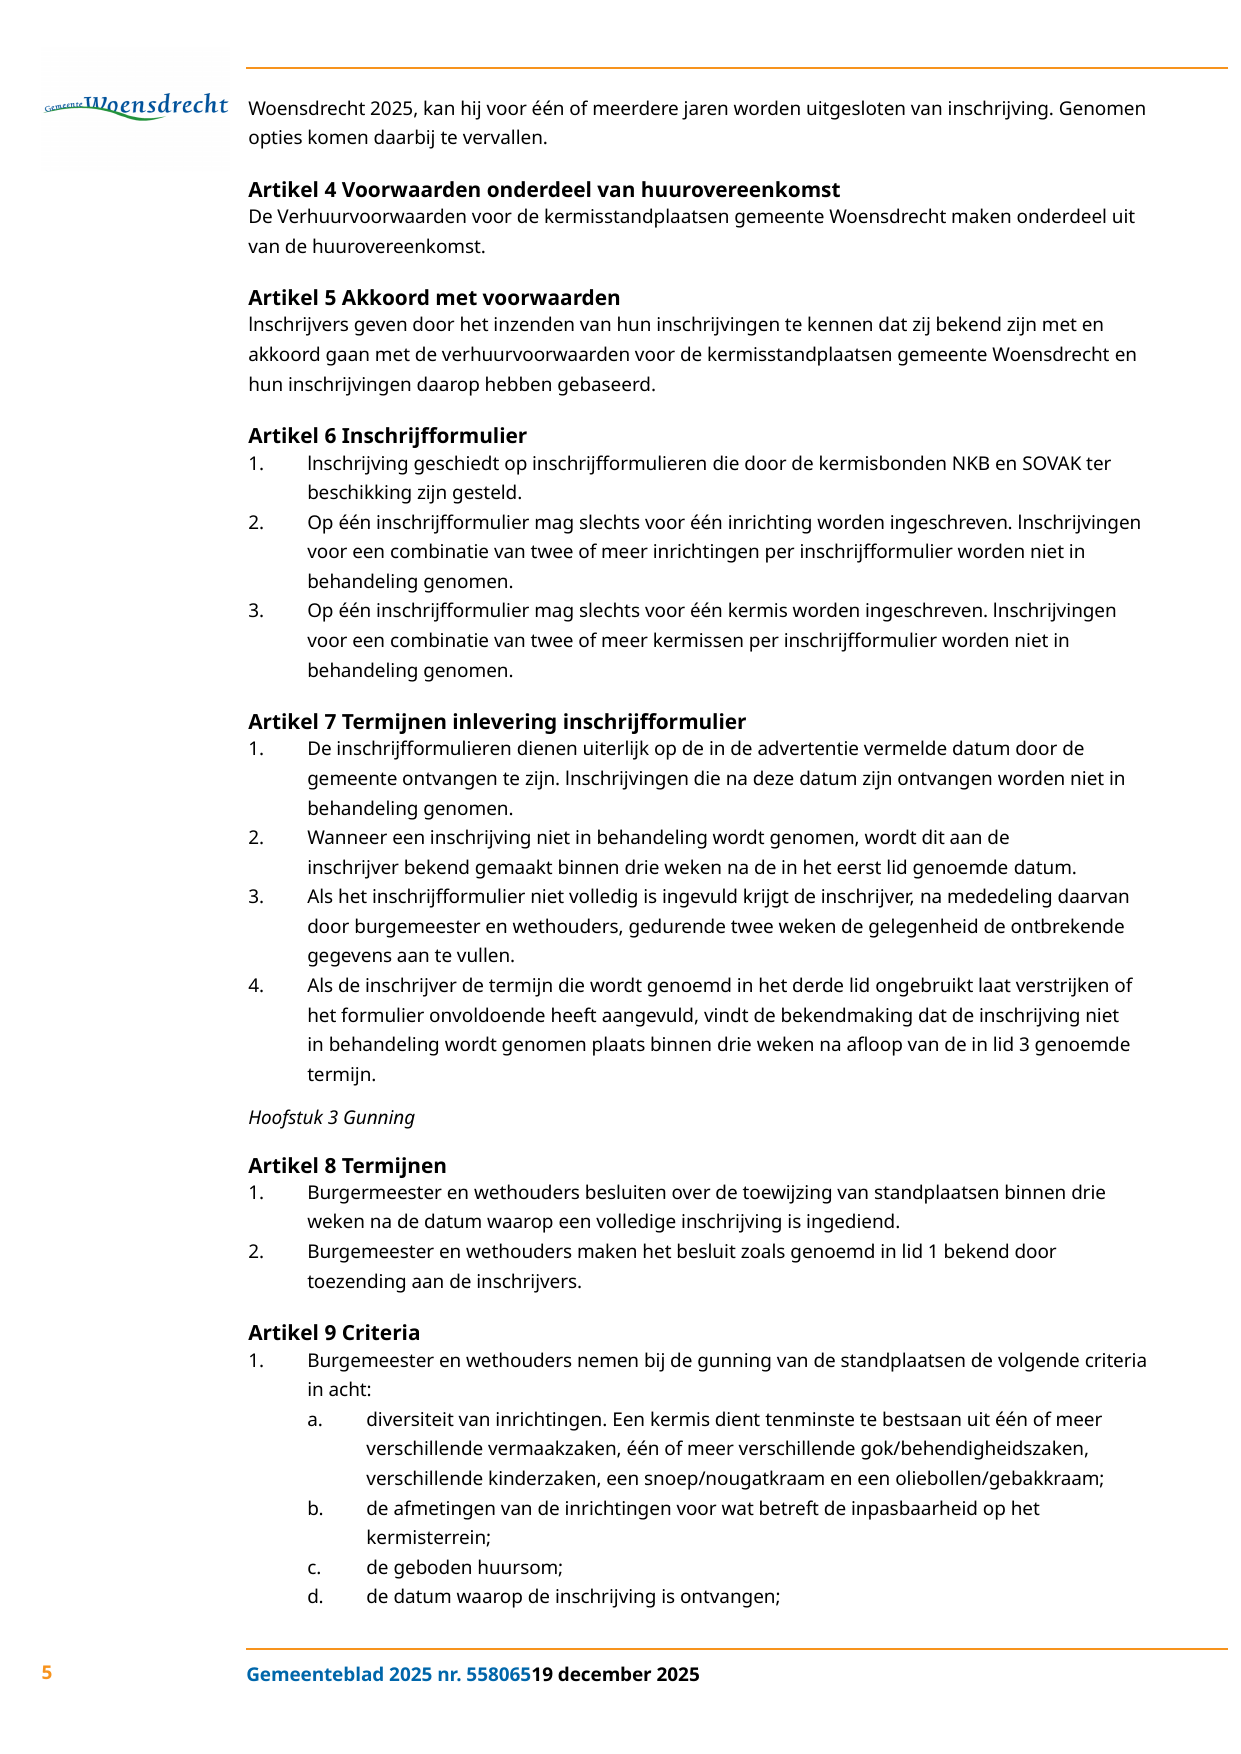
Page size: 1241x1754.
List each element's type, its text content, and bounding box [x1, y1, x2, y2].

list de datum waarop de inschrijving is ontvangen; [307, 1583, 1152, 1609]
text Artikel 6 Inschrijfformulier [248, 421, 1152, 450]
text Artikel 9 Criteria [248, 1318, 1152, 1347]
list Wanneer een inschrijving niet in behandeling wordt genomen, wordt dit aan de inschrijver bekend gemaakt binnen drie weken na de in het eerst lid genoemde datum. [248, 824, 1152, 880]
list de geboden huursom; [307, 1554, 1152, 1579]
picture [41, 47, 231, 172]
list Als het inschrijfformulier niet volledig is ingevuld krijgt de inschrijver, na mededeling daarvan door burgemeester en wethouders, gedurende twee weken de gelegenheid de ontbrekende gegevens aan te vullen. [248, 883, 1152, 968]
list Als de inschrijver de termijn die wordt genoemd in het derde lid ongebruikt laat verstrijken of het formulier onvoldoende heeft aangevuld, vindt de bekendmaking dat de inschrijving niet in behandeling wordt genomen plaats binnen drie weken na afloop van de in lid 3 genoemde termijn. [248, 972, 1152, 1087]
list diversiteit van inrichtingen. Een kermis dient tenminste te bestsaan uit één of meer verschillende vermaakzaken, één of meer verschillende gok/behendigheidszaken, verschillende kinderzaken, een snoep/nougatkraam en een oliebollen/gebakkraam; [307, 1406, 1152, 1491]
list Burgemeester en wethouders nemen bij de gunning van de standplaatsen de volgende criteria in acht: [248, 1347, 1152, 1402]
text Artikel 4 Voorwaarden onderdeel van huurovereenkomst [248, 175, 1152, 203]
text Artikel 5 Akkoord met voorwaarden [248, 283, 1152, 312]
text De Verhuurvoorwaarden voor de kermisstandplaatsen gemeente Woensdrecht maken onderdeel uit van de huurovereenkomst. [248, 203, 1152, 258]
text Artikel 8 Termijnen [248, 1151, 1152, 1179]
list lnschrijving geschiedt op inschrijfformulieren die door de kermisbonden NKB en SOVAK ter beschikking zijn gesteld. [248, 450, 1152, 505]
list Op één inschrijfformulier mag slechts voor één inrichting worden ingeschreven. lnschrijvingen voor een combinatie van twee of meer inrichtingen per inschrijfformulier worden niet in behandeling genomen. [248, 509, 1152, 594]
list de afmetingen van de inrichtingen voor wat betreft de inpasbaarheid op het kermisterrein; [307, 1495, 1152, 1550]
text Artikel 7 Termijnen inlevering inschrijfformulier [248, 707, 1152, 736]
list De inschrijfformulieren dienen uiterlijk op de in de advertentie vermelde datum door de gemeente ontvangen te zijn. lnschrijvingen die na deze datum zijn ontvangen worden niet in behandeling genomen. [248, 736, 1152, 821]
list Burgermeester en wethouders besluiten over de toewijzing van standplaatsen binnen drie weken na de datum waarop een volledige inschrijving is ingediend. [248, 1179, 1152, 1234]
list Burgemeester en wethouders maken het besluit zoals genoemd in lid 1 bekend door toezending aan de inschrijvers. [248, 1238, 1152, 1294]
text lnschrijvers geven door het inzenden van hun inschrijvingen te kennen dat zij bekend zijn met en akkoord gaan met de verhuurvoorwaarden voor de kermisstandplaatsen gemeente Woensdrecht en hun inschrijvingen daarop hebben gebaseerd. [248, 312, 1152, 397]
text Woensdrecht 2025, kan hij voor één of meerdere jaren worden uitgesloten van inschrijving. Genomen opties komen daarbij te vervallen. [248, 95, 1152, 150]
text Hoofstuk 3 Gunning [248, 1104, 1152, 1130]
list Op één inschrijfformulier mag slechts voor één kermis worden ingeschreven. lnschrijvingen voor een combinatie van twee of meer kermissen per inschrijfformulier worden niet in behandeling genomen. [248, 598, 1152, 682]
